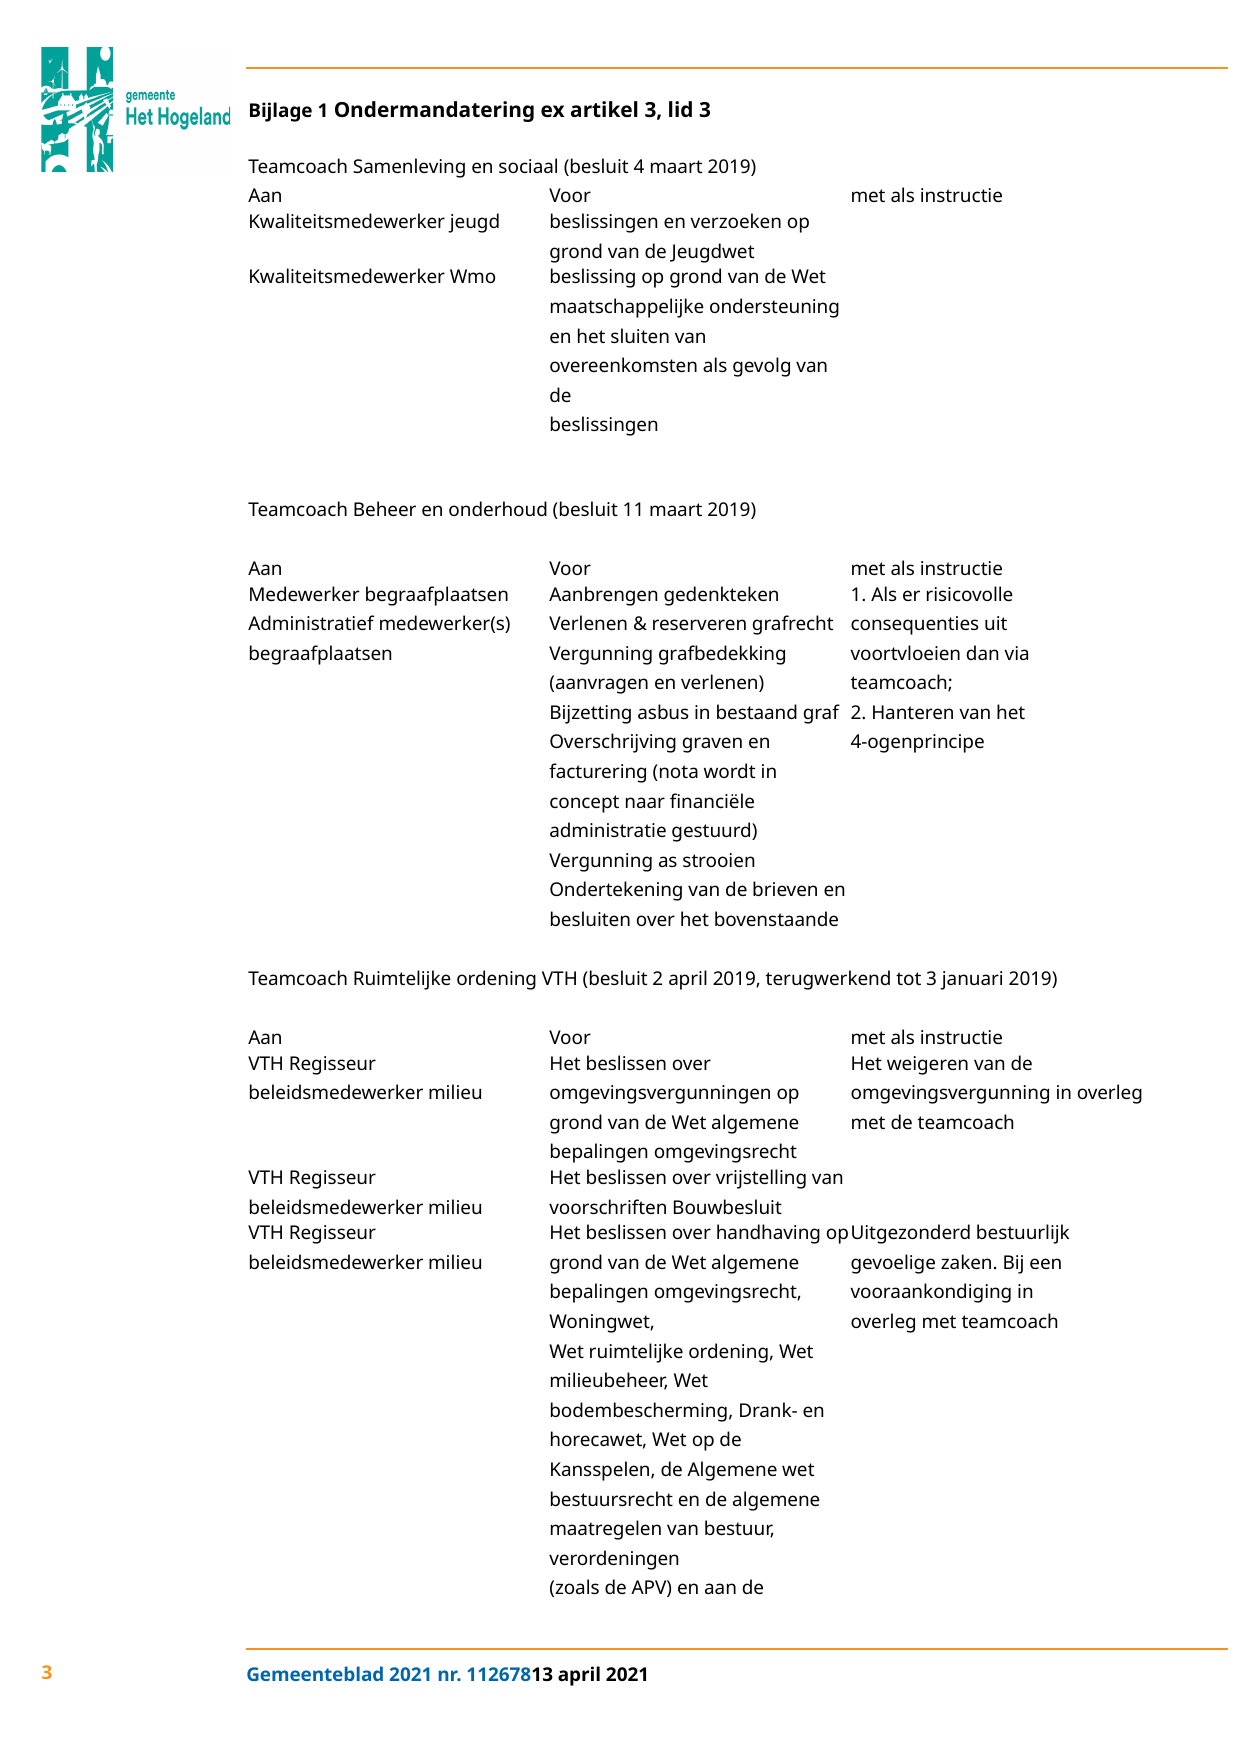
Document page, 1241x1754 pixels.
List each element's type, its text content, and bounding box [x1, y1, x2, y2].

table_header met als instructie [850, 555, 1152, 581]
table_cell beslissingen en verzoeken op grond van de Jeugdwet [549, 208, 850, 264]
table_cell [850, 1164, 1152, 1219]
table_header met als instructie [850, 183, 1152, 208]
table_cell 1. Als er risicovolle consequenties uit voortvloeien dan via teamcoach; 2. Hanteren van het 4-ogenprincipe [850, 581, 1152, 932]
table_cell Het beslissen over vrijstelling van voorschriften Bouwbesluit [549, 1164, 850, 1219]
table_header Aan [248, 555, 549, 581]
table_cell [549, 437, 850, 463]
picture [41, 47, 231, 172]
table_cell Uitgezonderd bestuurlijk gevoelige zaken. Bij een vooraankondiging in overleg met teamcoach [850, 1220, 1152, 1600]
table_cell [850, 264, 1152, 437]
table_cell Medewerker begraafplaatsen Administratief medewerker(s) begraafplaatsen [248, 581, 549, 932]
table_header met als instructie [850, 1024, 1152, 1050]
table_cell Kwaliteitsmedewerker Wmo [248, 264, 549, 437]
table_cell [850, 208, 1152, 264]
table_cell Kwaliteitsmedewerker jeugd [248, 208, 549, 264]
table_cell VTH Regisseur beleidsmedewerker milieu [248, 1050, 549, 1164]
table_cell Het weigeren van de omgevingsvergunning in overleg met de teamcoach [850, 1050, 1152, 1164]
text Teamcoach Ruimtelijke ordening VTH (besluit 2 april 2019, terugwerkend tot 3 januari 2019) [248, 965, 1152, 991]
table_cell beslissing op grond van de Wet maatschappelijke ondersteuning en het sluiten van overeenkomsten als gevolg van de beslissingen [549, 264, 850, 437]
text Teamcoach Beheer en onderhoud (besluit 11 maart 2019) [248, 496, 1152, 522]
text Bijlage 1 Ondermandatering ex artikel 3, lid 3 [248, 95, 1152, 123]
table_cell Het beslissen over handhaving op grond van de Wet algemene bepalingen omgevingsrecht, Woningwet, Wet ruimtelijke ordening, Wet milieubeheer, Wet bodembescherming, Drank- en horecawet, Wet op de Kansspelen, de Algemene wet bestuursrecht en de algemene maatregelen van bestuur, verordeningen (zoals de APV) en aan de [549, 1220, 850, 1600]
table_cell Aanbrengen gedenkteken Verlenen & reserveren grafrecht Vergunning grafbedekking (aanvragen en verlenen) Bijzetting asbus in bestaand graf Overschrijving graven en facturering (nota wordt in concept naar financiële administratie gestuurd) Vergunning as strooien Ondertekening van de brieven en besluiten over het bovenstaande [549, 581, 850, 932]
table_cell VTH Regisseur beleidsmedewerker milieu [248, 1220, 549, 1600]
table_header Voor [549, 555, 850, 581]
text Teamcoach Samenleving en sociaal (besluit 4 maart 2019) [248, 153, 1152, 179]
table_header Voor [549, 183, 850, 208]
table_cell [850, 437, 1152, 463]
table_cell [248, 437, 549, 463]
table_header Aan [248, 1024, 549, 1050]
table_header Aan [248, 183, 549, 208]
table_cell VTH Regisseur beleidsmedewerker milieu [248, 1164, 549, 1219]
table_cell Het beslissen over omgevingsvergunningen op grond van de Wet algemene bepalingen omgevingsrecht [549, 1050, 850, 1164]
table_header Voor [549, 1024, 850, 1050]
